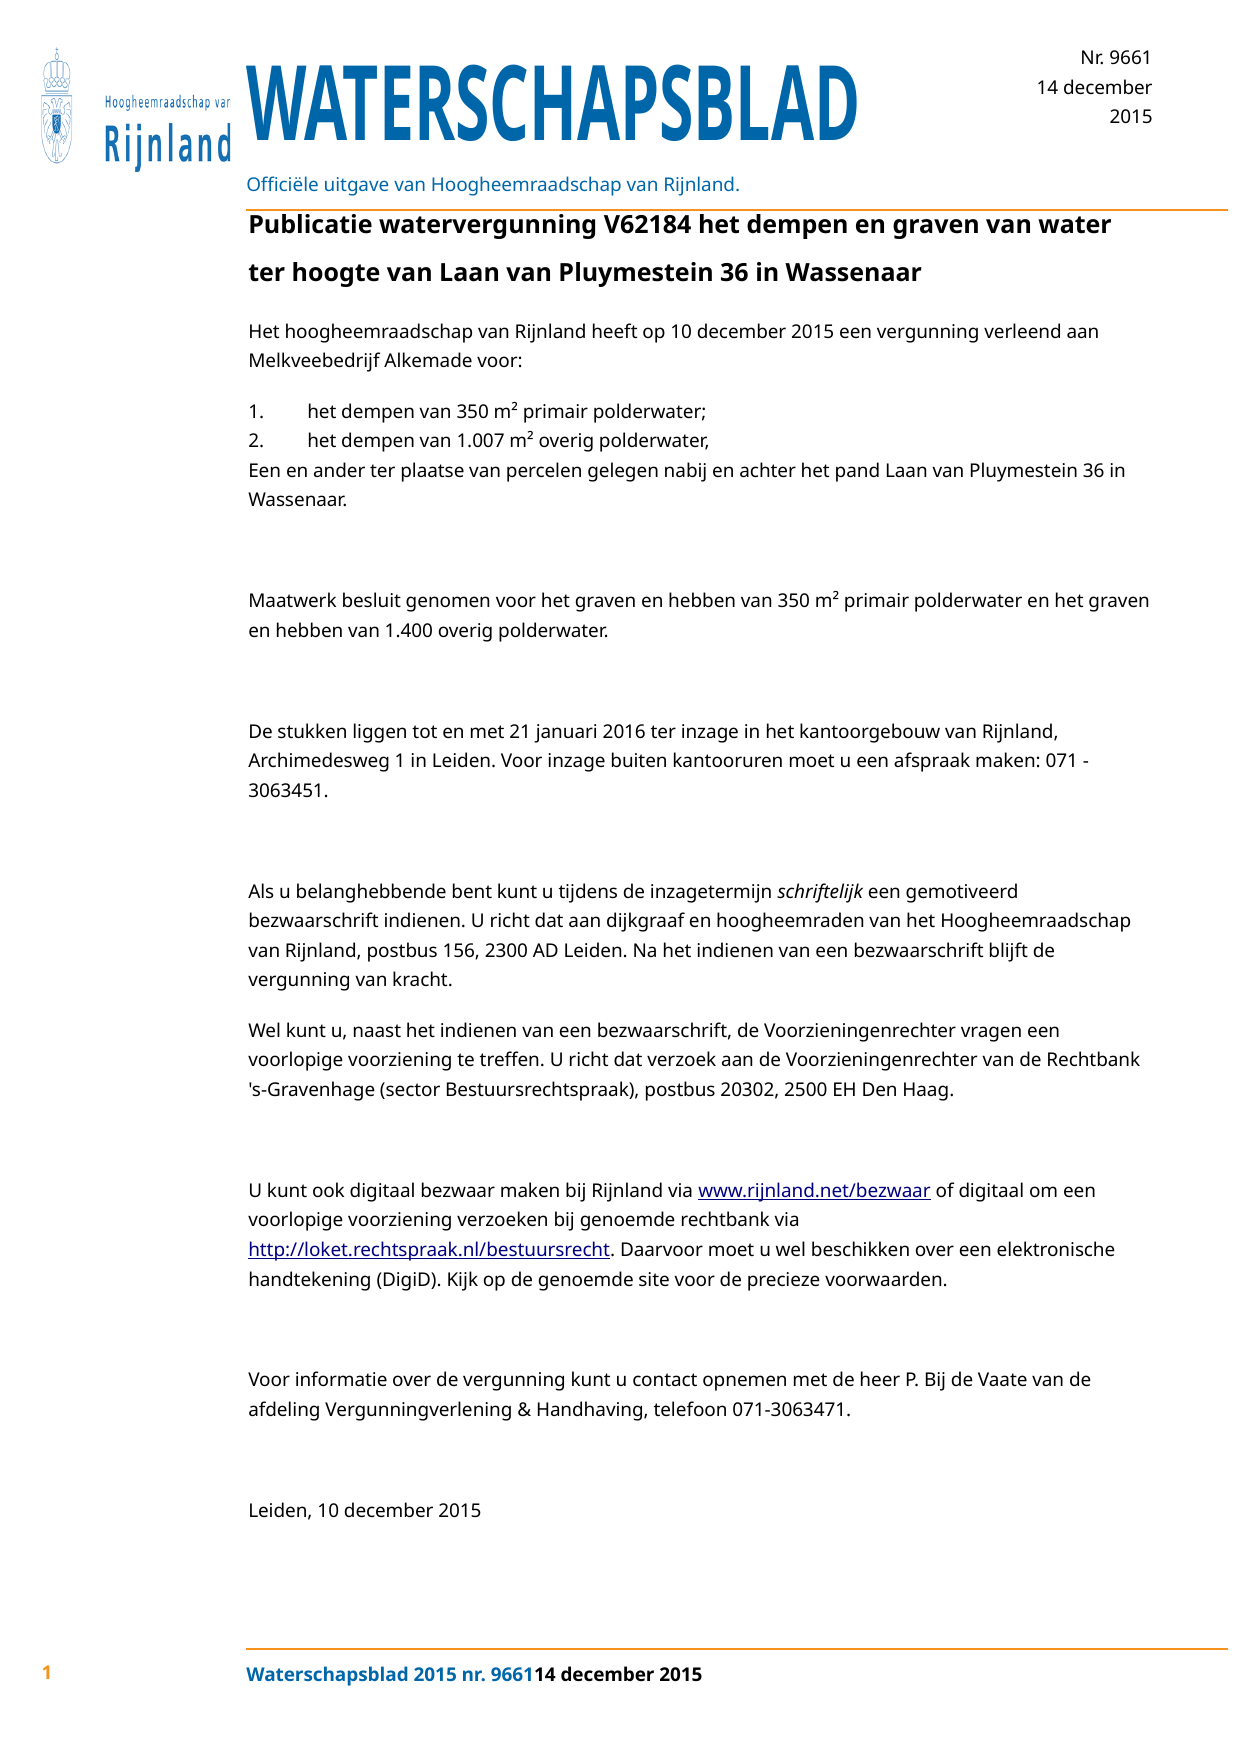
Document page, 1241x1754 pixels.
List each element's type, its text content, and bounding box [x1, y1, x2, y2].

text Voor informatie over de vergunning kunt u contact opnemen met de heer P. Bij de Vaate van de afdeling Vergunningverlening & Handhaving, telefoon 071-3063471. [248, 1367, 1152, 1422]
text Leiden, 10 december 2015 [248, 1497, 1152, 1523]
list het dempen van 1.007 m² overig polderwater, [248, 427, 1152, 453]
picture [41, 47, 231, 172]
list het dempen van 350 m² primair polderwater; [248, 398, 1152, 424]
text De stukken liggen tot en met 21 januari 2016 ter inzage in het kantoorgebouw van Rijnland, Archimedesweg 1 in Leiden. Voor inzage buiten kantooruren moet u een afspraak maken: 071 - 3063451. [248, 718, 1152, 803]
text Maatwerk besluit genomen voor het graven en hebben van 350 m² primair polderwater en het graven en hebben van 1.400 overig polderwater. [248, 587, 1152, 643]
text Wel kunt u, naast het indienen van een bezwaarschrift, de Voorzieningenrechter vragen een voorlopige voorziening te treffen. U richt dat verzoek aan de Voorzieningenrechter van de Rechtbank 's-Gravenhage (sector Bestuursrechtspraak), postbus 20302, 2500 EH Den Haag. [248, 1017, 1152, 1102]
text Het hoogheemraadschap van Rijnland heeft op 10 december 2015 een vergunning verleend aan Melkveebedrijf Alkemade voor: [248, 318, 1152, 373]
text Een en ander ter plaatse van percelen gelegen nabij en achter het pand Laan van Pluymestein 36 in Wassenaar. [248, 457, 1152, 512]
text Als u belanghebbende bent kunt u tijdens de inzagetermijn schriftelijk een gemotiveerd bezwaarschrift indienen. U richt dat aan dijkgraaf en hoogheemraden van het Hoogheemraadschap van Rijnland, postbus 156, 2300 AD Leiden. Na het indienen van een bezwaarschrift blijft de vergunning van kracht. [248, 878, 1152, 992]
text Publicatie watervergunning V62184 het dempen en graven van water ter hoogte van Laan van Pluymestein 36 in Wassenaar [248, 211, 1152, 288]
text U kunt ook digitaal bezwaar maken bij Rijnland via www.rijnland.net/bezwaar of digitaal om een voorlopige voorziening verzoeken bij genoemde rechtbank via http://loket.rechtspraak.nl/bestuursrecht. Daarvoor moet u wel beschikken over een elektronische handtekening (DigiD). Kijk op de genoemde site voor de precieze voorwaarden. [248, 1177, 1152, 1292]
